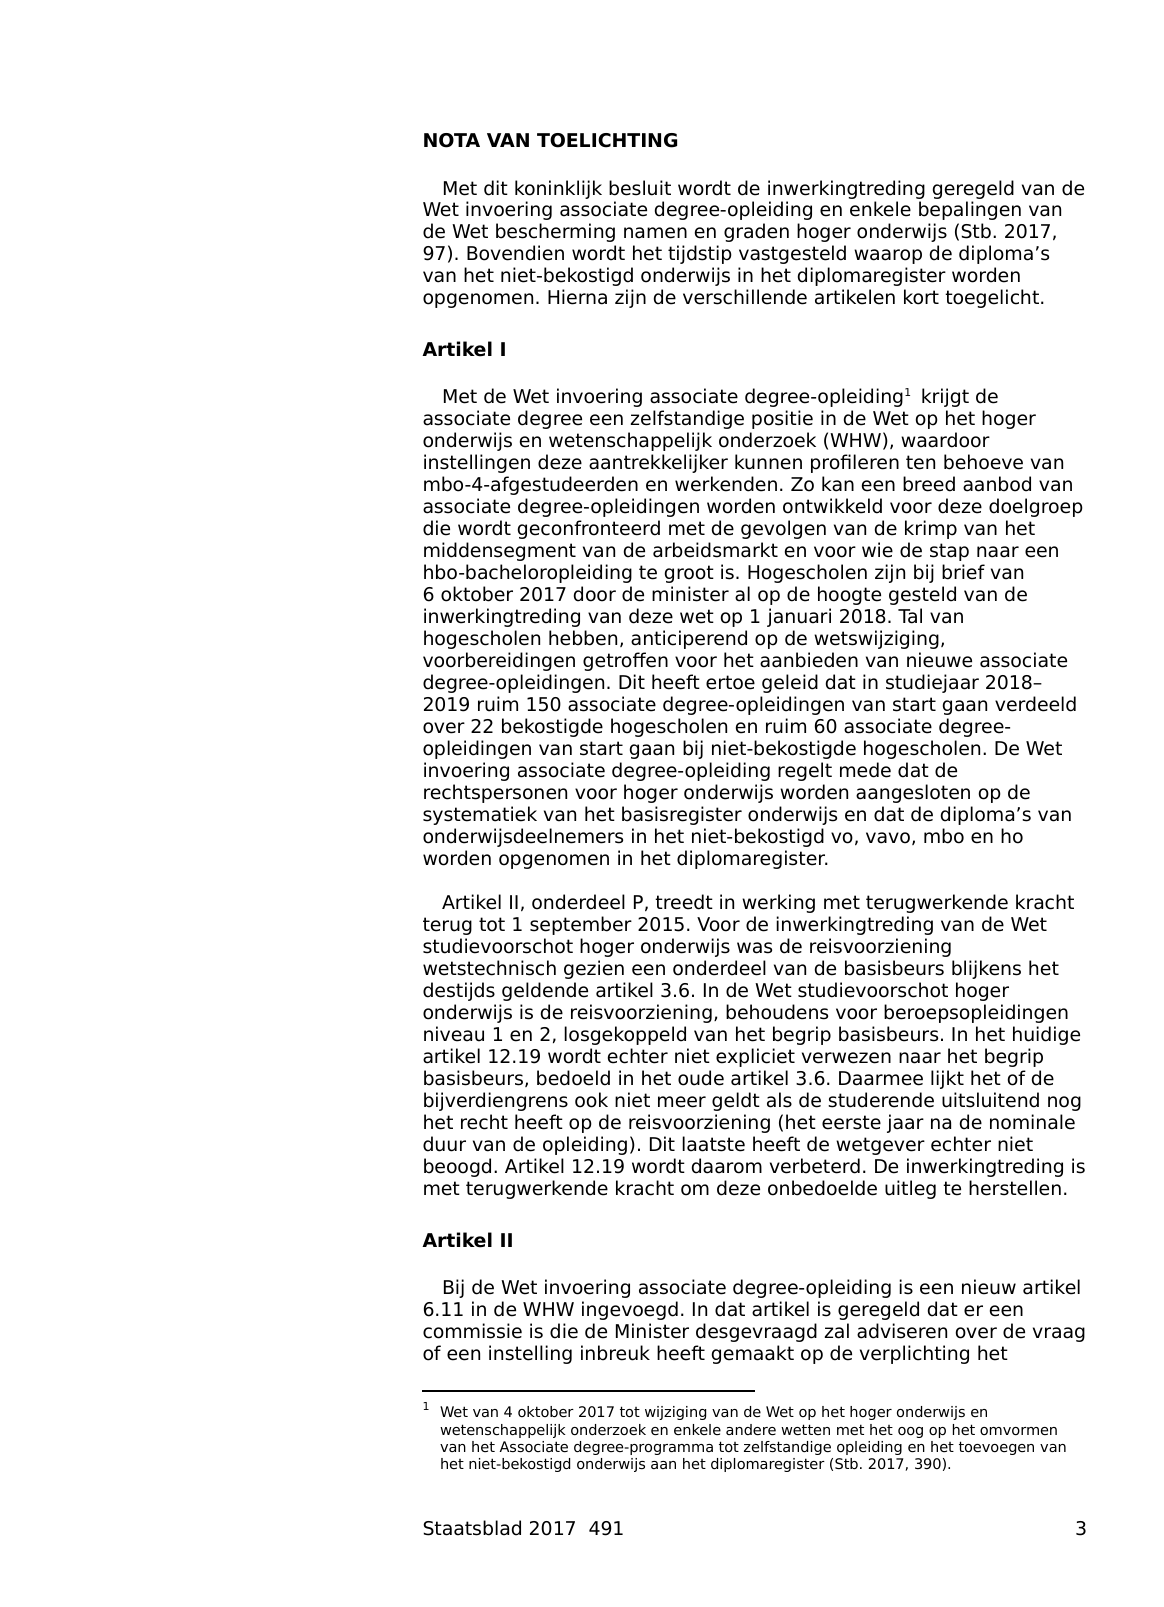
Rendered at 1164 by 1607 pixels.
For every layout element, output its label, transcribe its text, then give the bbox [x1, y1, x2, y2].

text Artikel II, onderdeel P, treedt in werking met terugwerkende kracht terug tot 1 september 2015. Voor de inwerkingtreding van de Wet studievoorschot hoger onderwijs was de reisvoorziening wetstechnisch gezien een onderdeel van de basisbeurs blijkens het destijds geldende artikel 3.6. In de Wet studievoorschot hoger onderwijs is de reisvoorziening, behoudens voor beroepsopleidingen niveau 1 en 2, losgekoppeld van het begrip basisbeurs. In het huidige artikel 12.19 wordt echter niet expliciet verwezen naar het begrip basisbeurs, bedoeld in het oude artikel 3.6. Daarmee lijkt het of de bijverdiengrens ook niet meer geldt als de studerende uitsluitend nog het recht heeft op de reisvoorziening (het eerste jaar na de nominale duur van de opleiding). Dit laatste heeft de wetgever echter niet beoogd. Artikel 12.19 wordt daarom verbeterd. De inwerkingtreding is met terugwerkende kracht om deze onbedoelde uitleg te herstellen. [422, 892, 1087, 1200]
text Bij de Wet invoering associate degree-opleiding is een nieuw artikel 6.11 in de WHW ingevoegd. In dat artikel is geregeld dat er een commissie is die de Minister desgevraagd zal adviseren over de vraag of een instelling inbreuk heeft gemaakt op de verplichting het [422, 1277, 1087, 1364]
text Wet van 4 oktober 2017 tot wijziging van de Wet op het hoger onderwijs en wetenschappelijk onderzoek en enkele andere wetten met het oog op het omvormen van het Associate degree-programma tot zelfstandige opleiding en het toevoegen van het niet-bekostigd onderwijs aan het diplomaregister (Stb. 2017, 390). [422, 1400, 1087, 1473]
subtitle Artikel II [422, 1230, 1087, 1252]
subtitle NOTA VAN TOELICHTING [422, 130, 1087, 152]
text Met de Wet invoering associate degree-opleiding krijgt de associate degree een zelfstandige positie in de Wet op het hoger onderwijs en wetenschappelijk onderzoek (WHW), waardoor instellingen deze aantrekkelijker kunnen profileren ten behoeve van mbo-4-afgestudeerden en werkenden. Zo kan een breed aanbod van associate degree-opleidingen worden ontwikkeld voor deze doelgroep die wordt geconfronteerd met de gevolgen van de krimp van het middensegment van de arbeidsmarkt en voor wie de stap naar een hbo-bacheloropleiding te groot is. Hogescholen zijn bij brief van 6 oktober 2017 door de minister al op de hoogte gesteld van de inwerkingtreding van deze wet op 1 januari 2018. Tal van hogescholen hebben, anticiperend op de wetswijziging, voorbereidingen getroffen voor het aanbieden van nieuwe associate degree-opleidingen. Dit heeft ertoe geleid dat in studiejaar 2018–2019 ruim 150 associate degree-opleidingen van start gaan verdeeld over 22 bekostigde hogescholen en ruim 60 associate degree-opleidingen van start gaan bij niet-bekostigde hogescholen. De Wet invoering associate degree-opleiding regelt mede dat de rechtspersonen voor hoger onderwijs worden aangesloten op de systematiek van het basisregister onderwijs en dat de diploma’s van onderwijsdeelnemers in het niet-bekostigd vo, vavo, mbo en ho worden opgenomen in het diplomaregister. [422, 386, 1087, 870]
text Met dit koninklijk besluit wordt de inwerkingtreding geregeld van de Wet invoering associate degree-opleiding en enkele bepalingen van de Wet bescherming namen en graden hoger onderwijs (Stb. 2017, 97). Bovendien wordt het tijdstip vastgesteld waarop de diploma’s van het niet-bekostigd onderwijs in het diplomaregister worden opgenomen. Hierna zijn de verschillende artikelen kort toegelicht. [422, 177, 1087, 309]
subtitle Artikel I [422, 339, 1087, 361]
